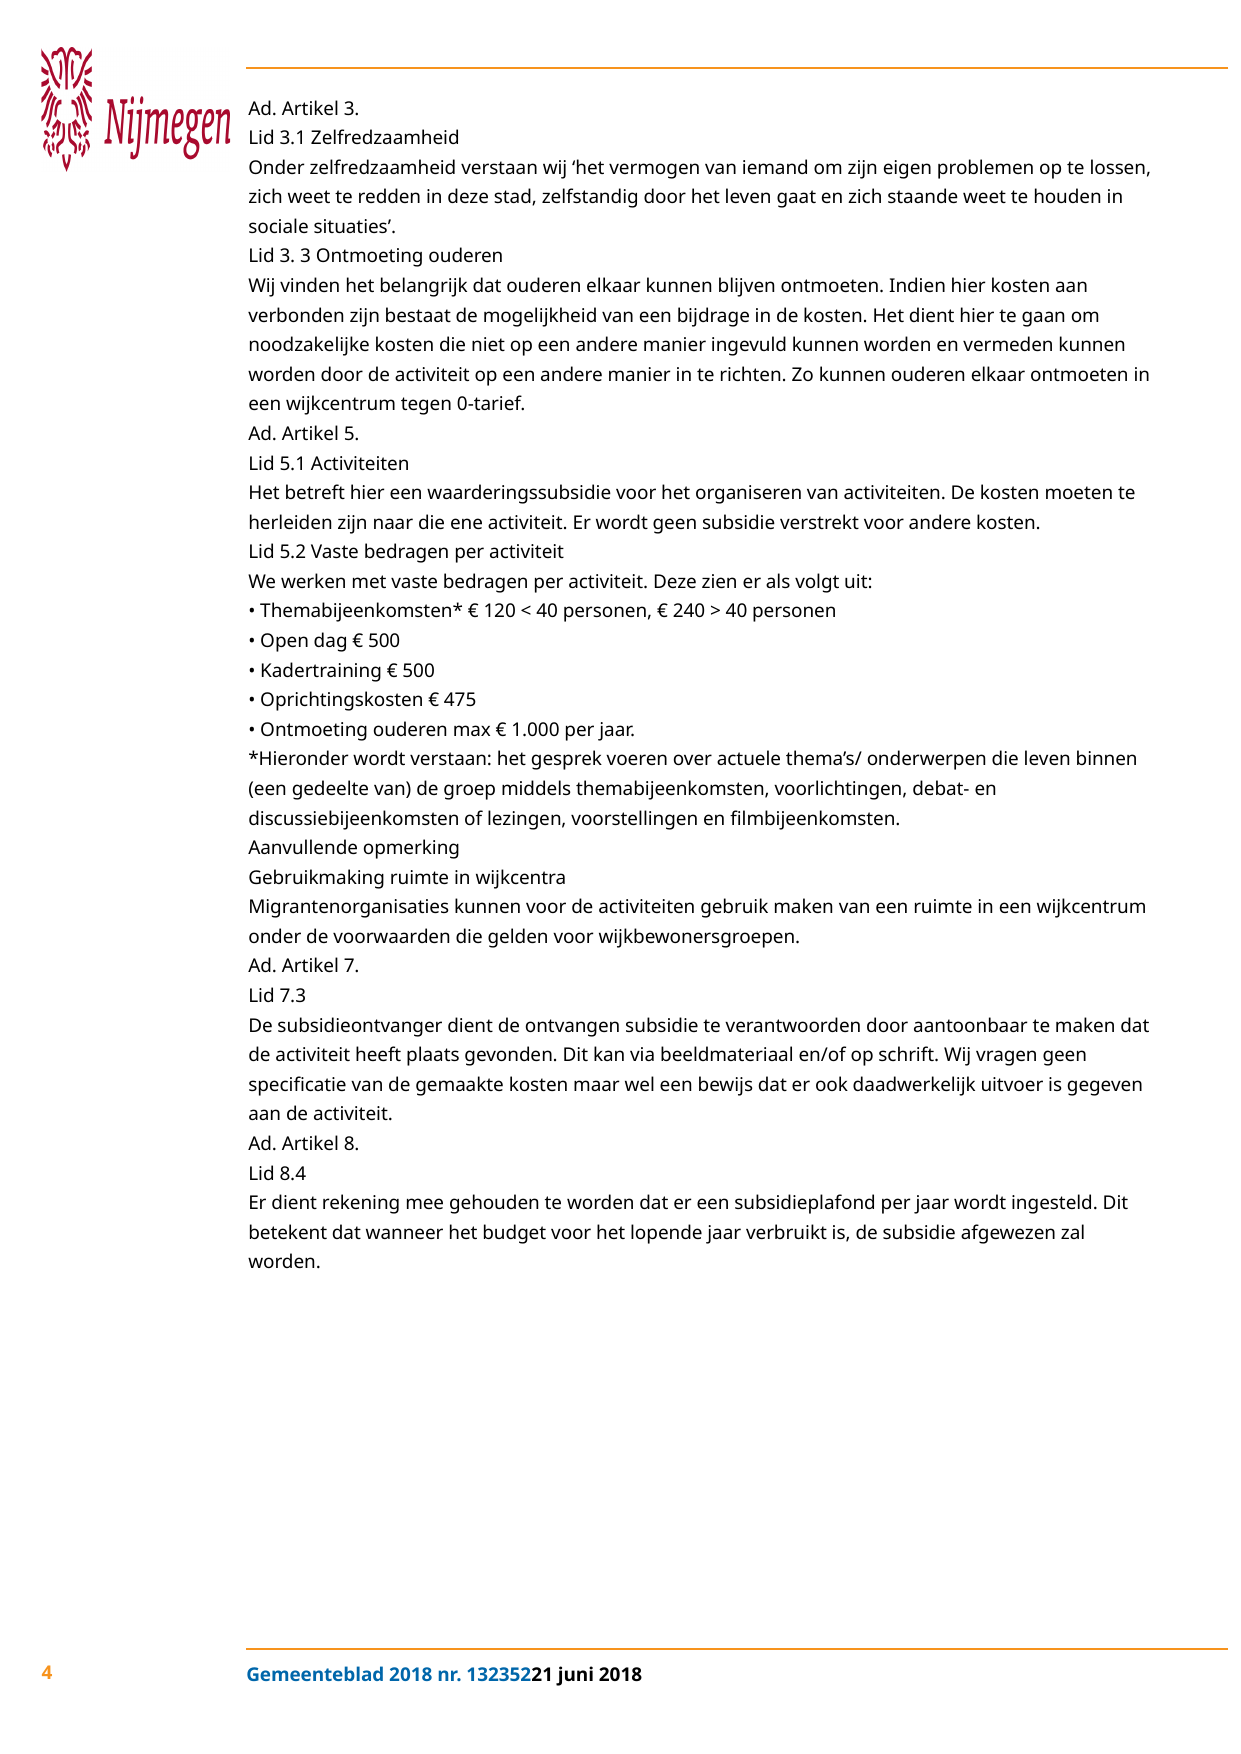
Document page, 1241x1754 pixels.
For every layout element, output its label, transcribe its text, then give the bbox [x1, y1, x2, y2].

text Lid 3. 3 Ontmoeting ouderen [248, 243, 1152, 268]
text Lid 5.1 Activiteiten [248, 450, 1152, 476]
text Gebruikmaking ruimte in wijkcentra [248, 864, 1152, 890]
text • Ontmoeting ouderen max € 1.000 per jaar. [248, 716, 1152, 742]
text • Oprichtingskosten € 475 [248, 686, 1152, 712]
text Ad. Artikel 3. [248, 95, 1152, 121]
text Onder zelfredzaamheid verstaan wij ‘het vermogen van iemand om zijn eigen problemen op te lossen, zich weet te redden in deze stad, zelfstandig door het leven gaat en zich staande weet te houden in sociale situaties’. [248, 154, 1152, 239]
picture [41, 47, 231, 172]
text Lid 5.2 Vaste bedragen per activiteit [248, 538, 1152, 564]
text • Kadertraining € 500 [248, 657, 1152, 683]
text Lid 7.3 [248, 982, 1152, 1008]
text • Themabijeenkomsten* € 120 < 40 personen, € 240 > 40 personen [248, 598, 1152, 623]
text Er dient rekening mee gehouden te worden dat er een subsidieplafond per jaar wordt ingesteld. Dit betekent dat wanneer het budget voor het lopende jaar verbruikt is, de subsidie afgewezen zal worden. [248, 1189, 1152, 1274]
text Aanvullende opmerking [248, 834, 1152, 860]
text *Hieronder wordt verstaan: het gesprek voeren over actuele thema’s/ onderwerpen die leven binnen (een gedeelte van) de groep middels themabijeenkomsten, voorlichtingen, debat- en discussiebijeenkomsten of lezingen, voorstellingen en filmbijeenkomsten. [248, 746, 1152, 831]
text Ad. Artikel 8. [248, 1130, 1152, 1156]
text We werken met vaste bedragen per activiteit. Deze zien er als volgt uit: [248, 568, 1152, 594]
text Ad. Artikel 7. [248, 953, 1152, 978]
text Migrantenorganisaties kunnen voor de activiteiten gebruik maken van een ruimte in een wijkcentrum onder de voorwaarden die gelden voor wijkbewonersgroepen. [248, 893, 1152, 949]
text De subsidieontvanger dient de ontvangen subsidie te verantwoorden door aantoonbaar te maken dat de activiteit heeft plaats gevonden. Dit kan via beeldmateriaal en/of op schrift. Wij vragen geen specificatie van de gemaakte kosten maar wel een bewijs dat er ook daadwerkelijk uitvoer is gegeven aan de activiteit. [248, 1012, 1152, 1126]
text • Open dag € 500 [248, 627, 1152, 653]
text Lid 8.4 [248, 1160, 1152, 1186]
text Het betreft hier een waarderingssubsidie voor het organiseren van activiteiten. De kosten moeten te herleiden zijn naar die ene activiteit. Er wordt geen subsidie verstrekt voor andere kosten. [248, 479, 1152, 535]
text Lid 3.1 Zelfredzaamheid [248, 124, 1152, 150]
text Ad. Artikel 5. [248, 420, 1152, 446]
text Wij vinden het belangrijk dat ouderen elkaar kunnen blijven ontmoeten. Indien hier kosten aan verbonden zijn bestaat de mogelijkheid van een bijdrage in de kosten. Het dient hier te gaan om noodzakelijke kosten die niet op een andere manier ingevuld kunnen worden en vermeden kunnen worden door de activiteit op een andere manier in te richten. Zo kunnen ouderen elkaar ontmoeten in een wijkcentrum tegen 0-tarief. [248, 272, 1152, 416]
